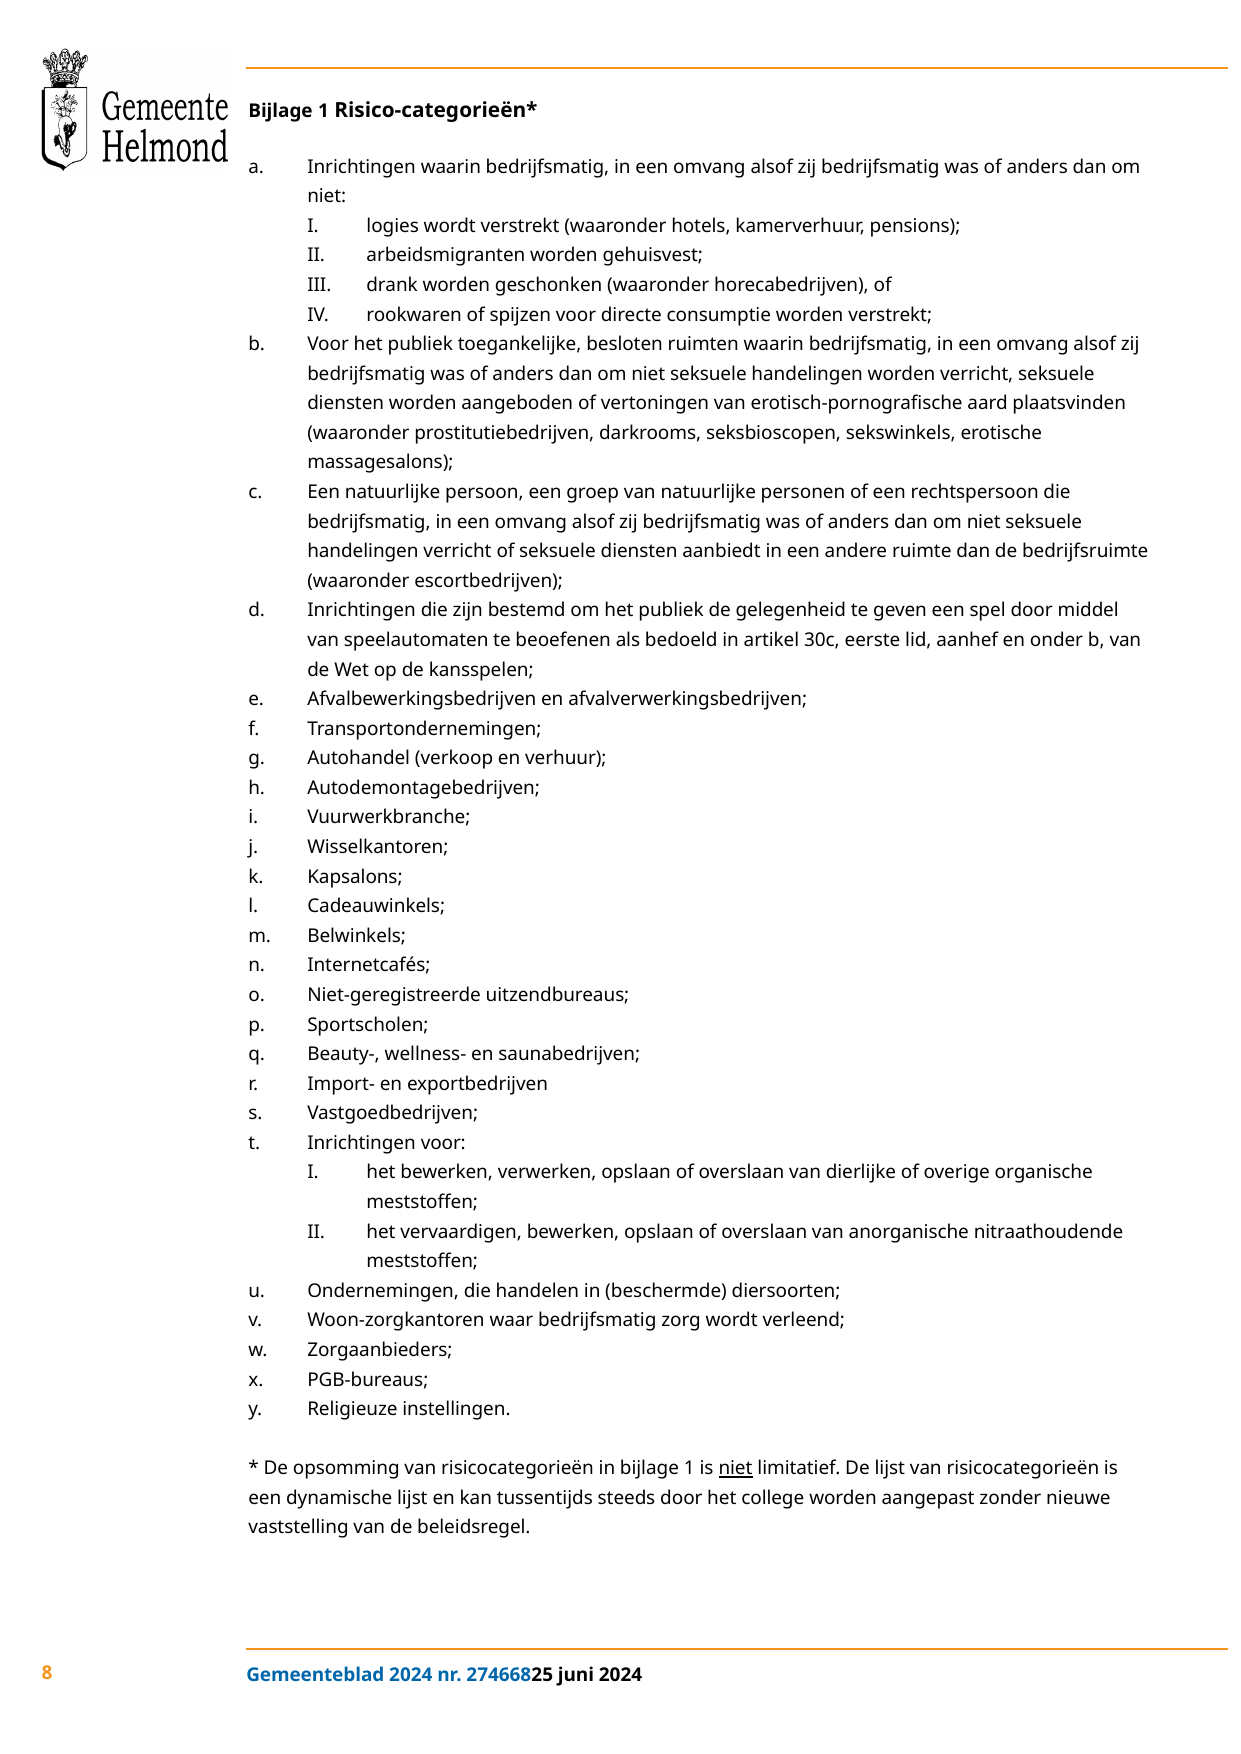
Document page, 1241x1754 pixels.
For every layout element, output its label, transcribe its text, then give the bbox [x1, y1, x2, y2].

list Sportscholen; [248, 1011, 1152, 1037]
list Beauty-, wellness- en saunabedrijven; [248, 1040, 1152, 1066]
list het bewerken, verwerken, opslaan of overslaan van dierlijke of overige organische meststoffen; [307, 1159, 1152, 1214]
list Autohandel (verkoop en verhuur); [248, 744, 1152, 770]
list Vuurwerkbranche; [248, 804, 1152, 829]
list Religieuze instellingen. [248, 1395, 1152, 1421]
list Inrichtingen waarin bedrijfsmatig, in een omvang alsof zij bedrijfsmatig was of anders dan om niet: [248, 153, 1152, 208]
list Vastgoedbedrijven; [248, 1099, 1152, 1125]
list drank worden geschonken (waaronder horecabedrijven), of [307, 271, 1152, 297]
picture [41, 47, 231, 172]
list Import- en exportbedrijven [248, 1070, 1152, 1096]
text * De opsomming van risicocategorieën in bijlage 1 is niet limitatief. De lijst van risicocategorieën is een dynamische lijst en kan tussentijds steeds door het college worden aangepast zonder nieuwe vaststelling van de beleidsregel. [248, 1454, 1152, 1539]
list Afvalbewerkingsbedrijven en afvalverwerkingsbedrijven; [248, 685, 1152, 711]
list logies wordt verstrekt (waaronder hotels, kamerverhuur, pensions); [307, 212, 1152, 238]
list Belwinkels; [248, 922, 1152, 948]
text Bijlage 1 Risico-categorieën* [248, 95, 1152, 123]
list Cadeauwinkels; [248, 892, 1152, 918]
list Autodemontagebedrijven; [248, 774, 1152, 800]
list rookwaren of spijzen voor directe consumptie worden verstrekt; [307, 301, 1152, 327]
list Kapsalons; [248, 863, 1152, 889]
list Niet-geregistreerde uitzendbureaus; [248, 981, 1152, 1007]
list Woon-zorgkantoren waar bedrijfsmatig zorg wordt verleend; [248, 1307, 1152, 1332]
list Een natuurlijke persoon, een groep van natuurlijke personen of een rechtspersoon die bedrijfsmatig, in een omvang alsof zij bedrijfsmatig was of anders dan om niet seksuele handelingen verricht of seksuele diensten aanbiedt in een andere ruimte dan de bedrijfsruimte (waaronder escortbedrijven); [248, 478, 1152, 593]
list Zorgaanbieders; [248, 1336, 1152, 1362]
list Inrichtingen voor: [248, 1129, 1152, 1155]
list Inrichtingen die zijn bestemd om het publiek de gelegenheid te geven een spel door middel van speelautomaten te beoefenen als bedoeld in artikel 30c, eerste lid, aanhef en onder b, van de Wet op de kansspelen; [248, 597, 1152, 682]
list het vervaardigen, bewerken, opslaan of overslaan van anorganische nitraathoudende meststoffen; [307, 1218, 1152, 1273]
list arbeidsmigranten worden gehuisvest; [307, 242, 1152, 267]
list Voor het publiek toegankelijke, besloten ruimten waarin bedrijfsmatig, in een omvang alsof zij bedrijfsmatig was of anders dan om niet seksuele handelingen worden verricht, seksuele diensten worden aangeboden of vertoningen van erotisch-pornografische aard plaatsvinden (waaronder prostitutiebedrijven, darkrooms, seksbioscopen, sekswinkels, erotische massagesalons); [248, 330, 1152, 474]
list Internetcafés; [248, 952, 1152, 977]
list Transportondernemingen; [248, 715, 1152, 741]
list Wisselkantoren; [248, 833, 1152, 859]
list Ondernemingen, die handelen in (beschermde) diersoorten; [248, 1277, 1152, 1303]
list PGB-bureaus; [248, 1366, 1152, 1392]
